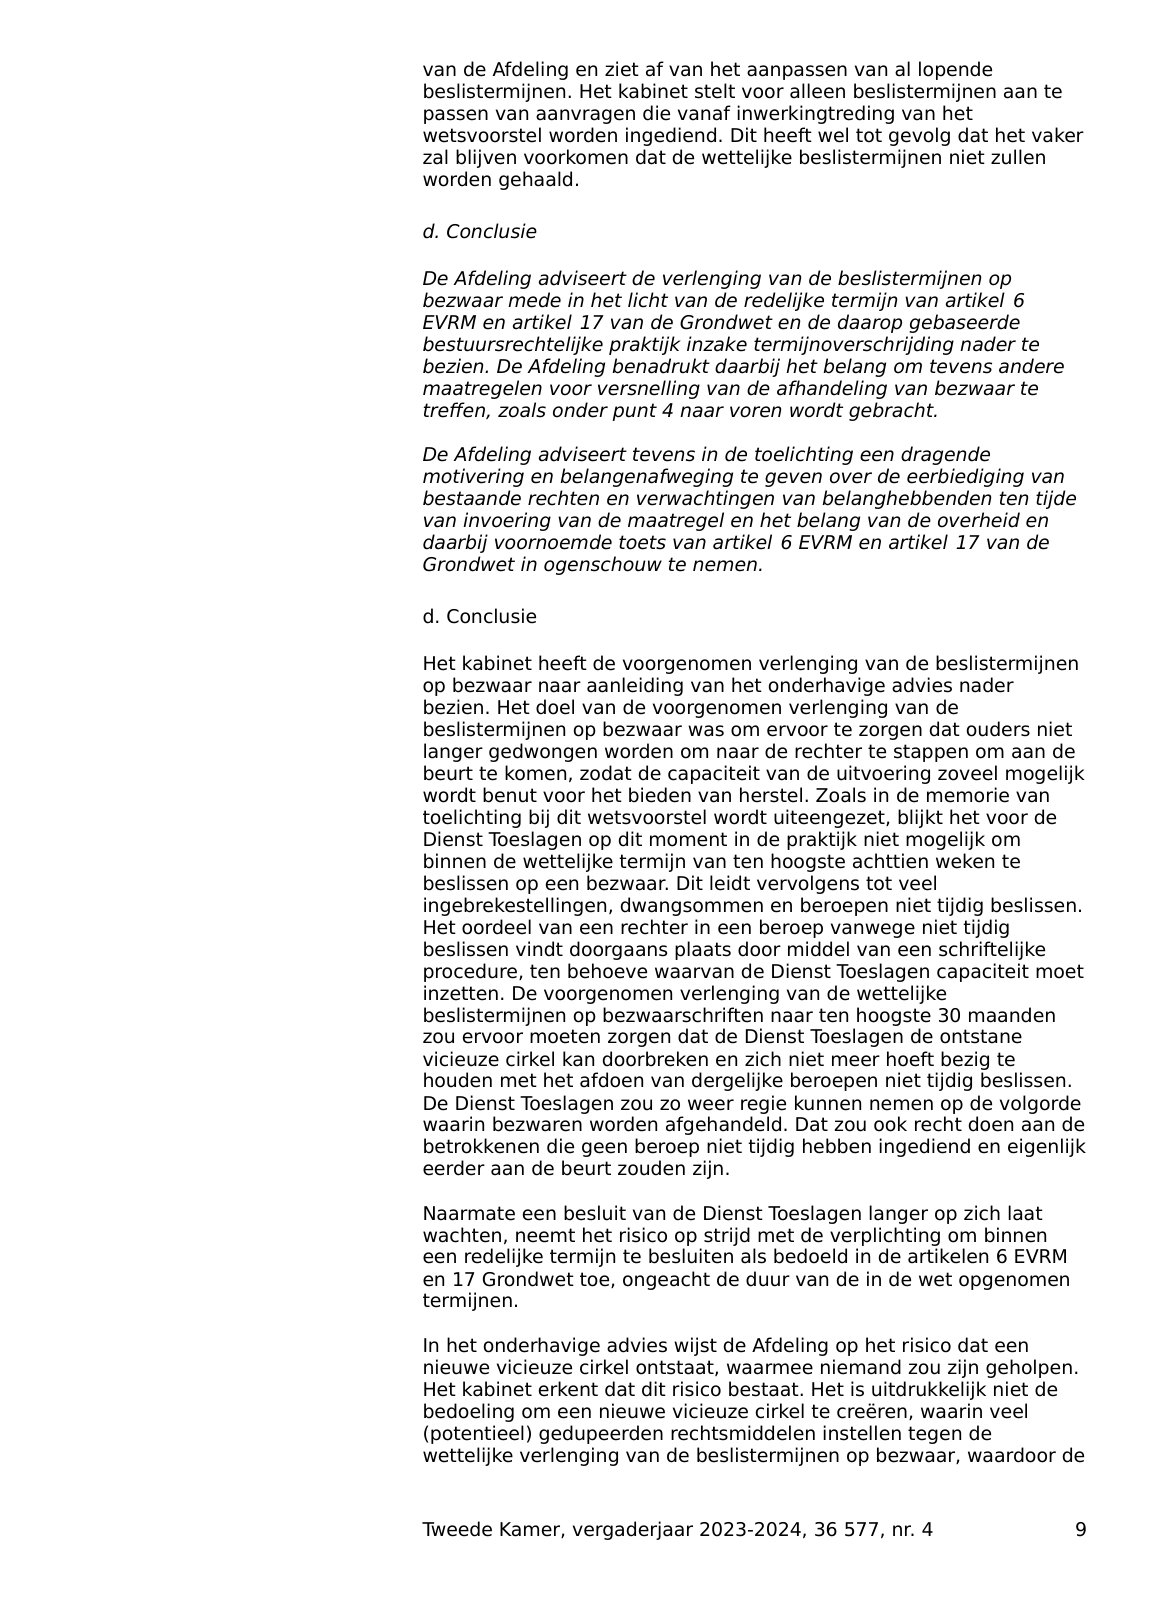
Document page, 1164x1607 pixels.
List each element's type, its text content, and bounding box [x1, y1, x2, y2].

text De Afdeling adviseert de verlenging van de beslistermijnen op bezwaar mede in het licht van de redelijke termijn van artikel 6 EVRM en artikel 17 van de Grondwet en de daarop gebaseerde bestuursrechtelijke praktijk inzake termijnoverschrijding nader te bezien. De Afdeling benadrukt daarbij het belang om tevens andere maatregelen voor versnelling van de afhandeling van bezwaar te treffen, zoals onder punt 4 naar voren wordt gebracht. [422, 268, 1087, 422]
text Het kabinet heeft de voorgenomen verlenging van de beslistermijnen op bezwaar naar aanleiding van het onderhavige advies nader bezien. Het doel van de voorgenomen verlenging van de beslistermijnen op bezwaar was om ervoor te zorgen dat ouders niet langer gedwongen worden om naar de rechter te stappen om aan de beurt te komen, zodat de capaciteit van de uitvoering zoveel mogelijk wordt benut voor het bieden van herstel. Zoals in de memorie van toelichting bij dit wetsvoorstel wordt uiteengezet, blijkt het voor de Dienst Toeslagen op dit moment in de praktijk niet mogelijk om binnen de wettelijke termijn van ten hoogste achttien weken te beslissen op een bezwaar. Dit leidt vervolgens tot veel ingebrekestellingen, dwangsommen en beroepen niet tijdig beslissen. Het oordeel van een rechter in een beroep vanwege niet tijdig beslissen vindt doorgaans plaats door middel van een schriftelijke procedure, ten behoeve waarvan de Dienst Toeslagen capaciteit moet inzetten. De voorgenomen verlenging van de wettelijke beslistermijnen op bezwaarschriften naar ten hoogste 30 maanden zou ervoor moeten zorgen dat de Dienst Toeslagen de ontstane vicieuze cirkel kan doorbreken en zich niet meer hoeft bezig te houden met het afdoen van dergelijke beroepen niet tijdig beslissen. De Dienst Toeslagen zou zo weer regie kunnen nemen op de volgorde waarin bezwaren worden afgehandeld. Dat zou ook recht doen aan de betrokkenen die geen beroep niet tijdig hebben ingediend en eigenlijk eerder aan de beurt zouden zijn. [422, 653, 1087, 1180]
subtitle d. Conclusie [422, 606, 1087, 628]
subtitle d. Conclusie [422, 221, 1087, 243]
text Naarmate een besluit van de Dienst Toeslagen langer op zich laat wachten, neemt het risico op strijd met de verplichting om binnen een redelijke termijn te besluiten als bedoeld in de artikelen 6 EVRM en 17 Grondwet toe, ongeacht de duur van de in de wet opgenomen termijnen. [422, 1202, 1087, 1312]
text van de Afdeling en ziet af van het aanpassen van al lopende beslistermijnen. Het kabinet stelt voor alleen beslistermijnen aan te passen van aanvragen die vanaf inwerkingtreding van het wetsvoorstel worden ingediend. Dit heeft wel tot gevolg dat het vaker zal blijven voorkomen dat de wettelijke beslistermijnen niet zullen worden gehaald. [422, 59, 1087, 191]
text De Afdeling adviseert tevens in de toelichting een dragende motivering en belangenafweging te geven over de eerbiediging van bestaande rechten en verwachtingen van belanghebbenden ten tijde van invoering van de maatregel en het belang van de overheid en daarbij voornoemde toets van artikel 6 EVRM en artikel 17 van de Grondwet in ogenschouw te nemen. [422, 444, 1087, 576]
text In het onderhavige advies wijst de Afdeling op het risico dat een nieuwe vicieuze cirkel ontstaat, waarmee niemand zou zijn geholpen. Het kabinet erkent dat dit risico bestaat. Het is uitdrukkelijk niet de bedoeling om een nieuwe vicieuze cirkel te creëren, waarin veel (potentieel) gedupeerden rechtsmiddelen instellen tegen de wettelijke verlenging van de beslistermijnen op bezwaar, waardoor de [422, 1334, 1087, 1466]
